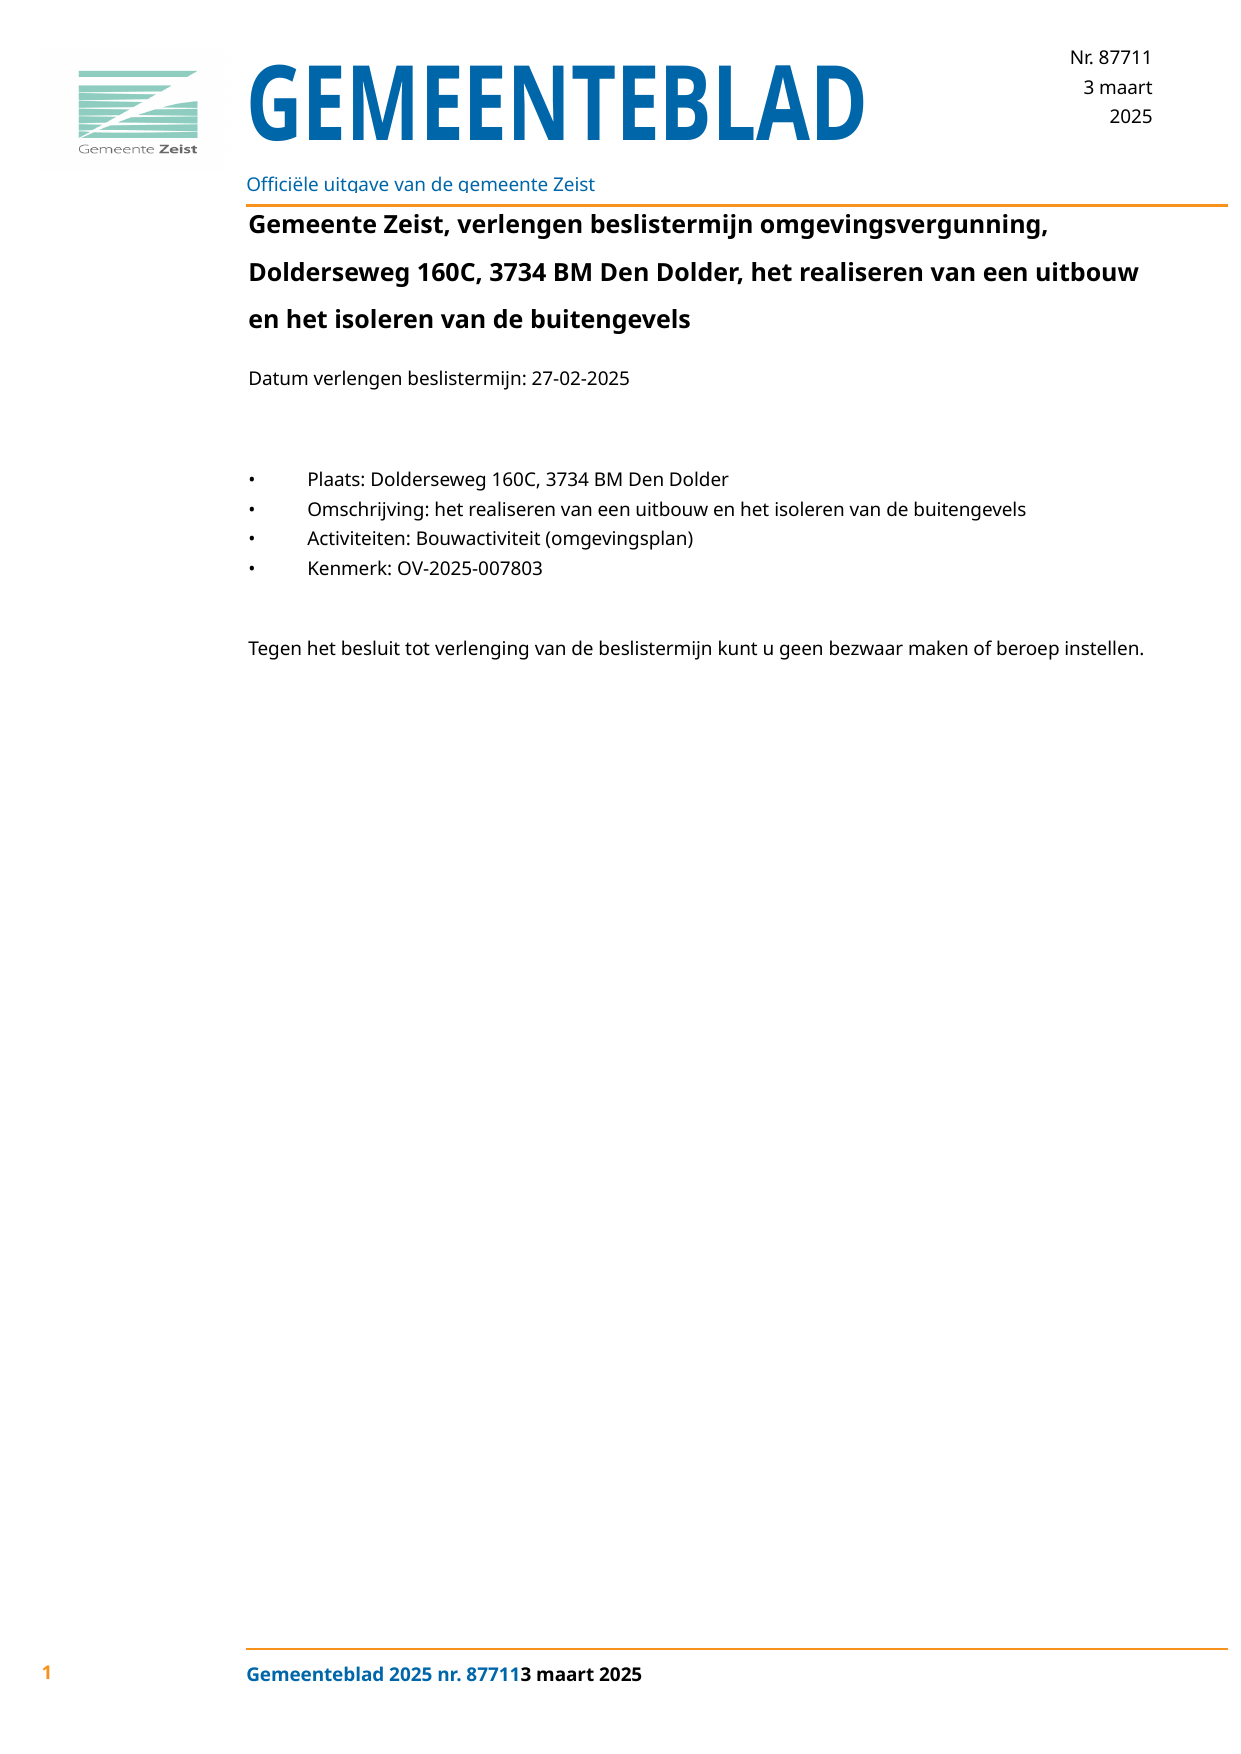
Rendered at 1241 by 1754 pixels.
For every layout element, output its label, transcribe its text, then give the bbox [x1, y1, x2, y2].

list Activiteiten: Bouwactiviteit (omgevingsplan) [248, 526, 1152, 551]
picture [41, 47, 231, 172]
text Datum verlengen beslistermijn: 27-02-2025 [248, 366, 1152, 391]
list Kenmerk: OV-2025-007803 [248, 555, 1152, 581]
text Gemeente Zeist, verlengen beslistermijn omgevingsvergunning, Dolderseweg 160C, 3734 BM Den Dolder, het realiseren van een uitbouw en het isoleren van de buitengevels [248, 207, 1152, 336]
list Plaats: Dolderseweg 160C, 3734 BM Den Dolder [248, 466, 1152, 492]
list Omschrijving: het realiseren van een uitbouw en het isoleren van de buitengevels [248, 496, 1152, 522]
text Tegen het besluit tot verlenging van de beslistermijn kunt u geen bezwaar maken of beroep instellen. [248, 635, 1152, 661]
